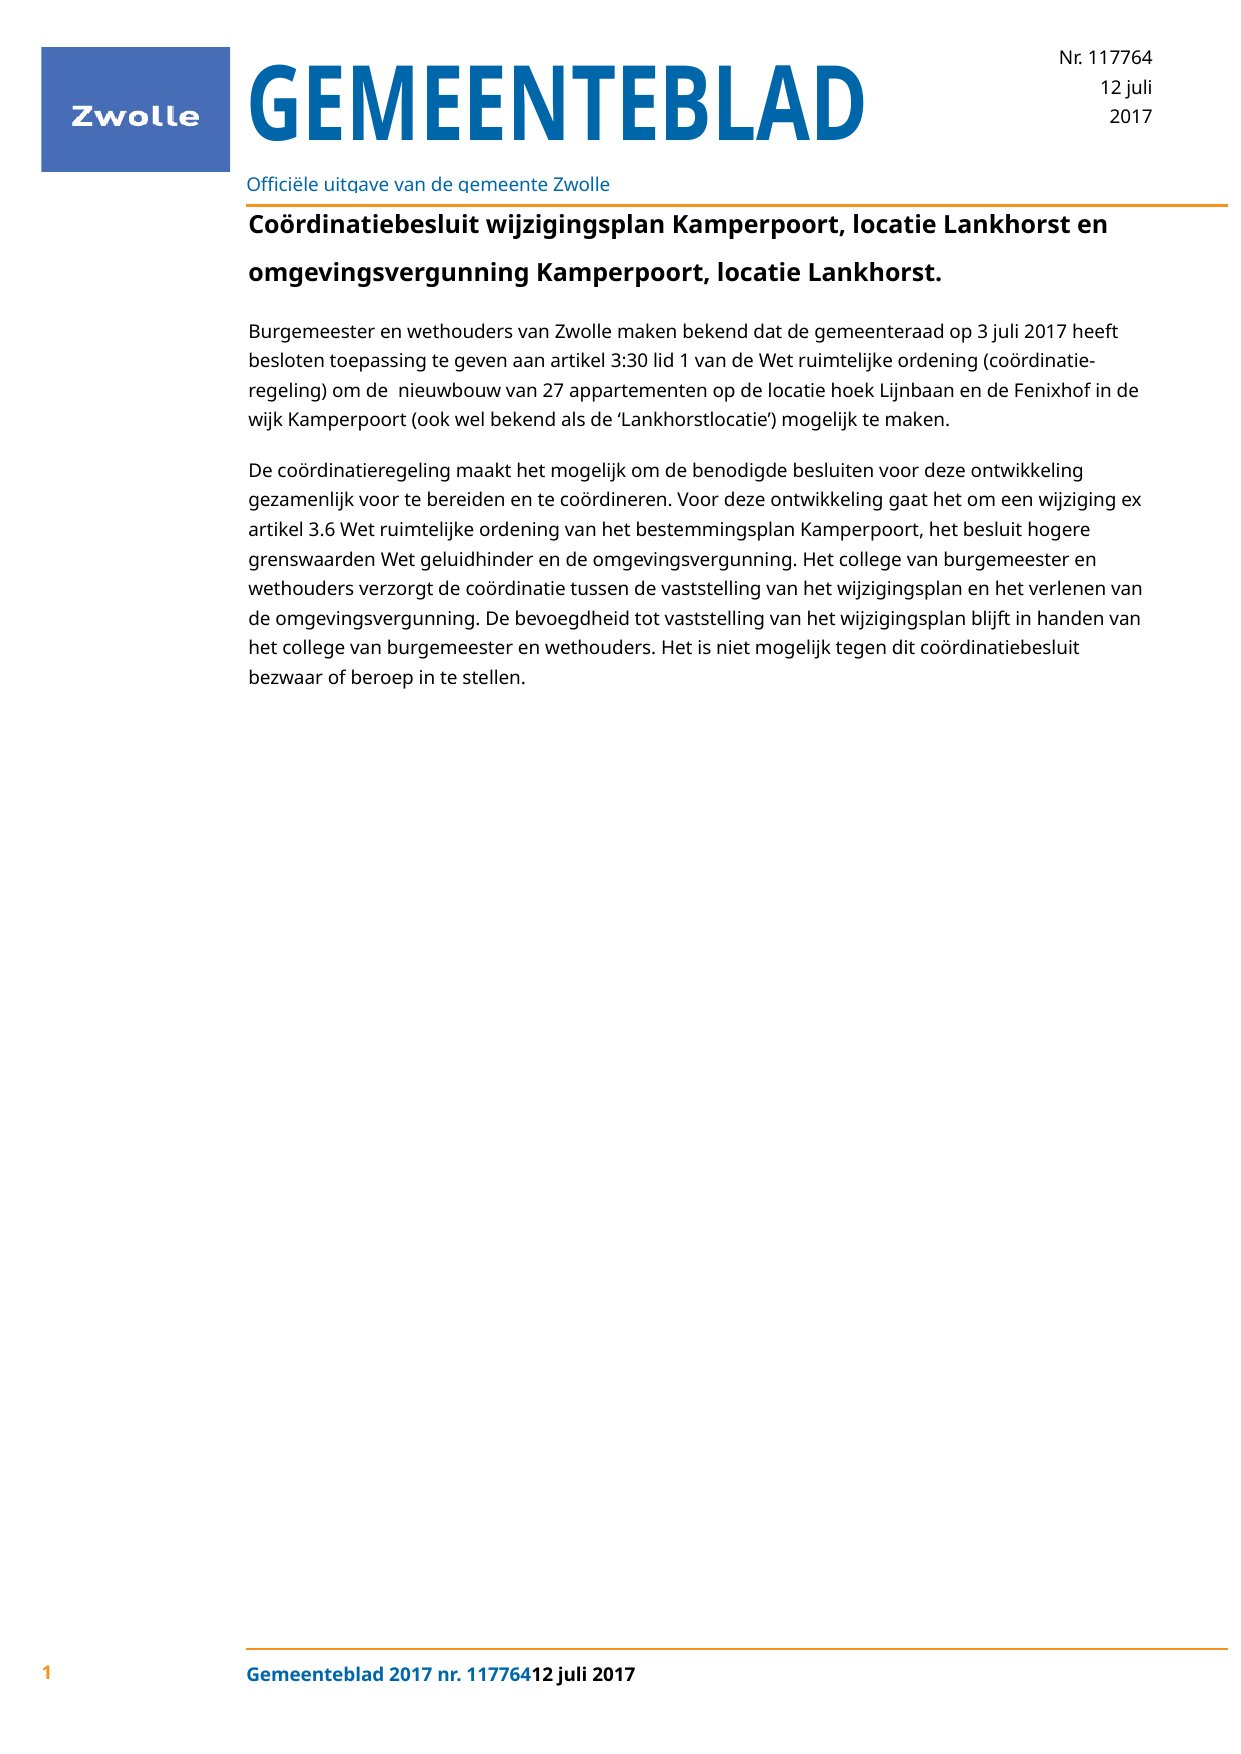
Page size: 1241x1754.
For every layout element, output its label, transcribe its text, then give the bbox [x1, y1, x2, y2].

picture [41, 47, 231, 172]
text Burgemeester en wethouders van Zwolle maken bekend dat de gemeenteraad op 3 juli 2017 heeft besloten toepassing te geven aan artikel 3:30 lid 1 van de Wet ruimtelijke ordening (coördinatie-regeling) om de nieuwbouw van 27 appartementen op de locatie hoek Lijnbaan en de Fenixhof in de wijk Kamperpoort (ook wel bekend als de ‘Lankhorstlocatie’) mogelijk te maken. [248, 318, 1152, 432]
text Coördinatiebesluit wijzigingsplan Kamperpoort, locatie Lankhorst en omgevingsvergunning Kamperpoort, locatie Lankhorst. [248, 207, 1152, 288]
text De coördinatieregeling maakt het mogelijk om de benodigde besluiten voor deze ontwikkeling gezamenlijk voor te bereiden en te coördineren. Voor deze ontwikkeling gaat het om een wijziging ex artikel 3.6 Wet ruimtelijke ordening van het bestemmingsplan Kamperpoort, het besluit hogere grenswaarden Wet geluidhinder en de omgevingsvergunning. Het college van burgemeester en wethouders verzorgt de coördinatie tussen de vaststelling van het wijzigingsplan en het verlenen van de omgevingsvergunning. De bevoegdheid tot vaststelling van het wijzigingsplan blijft in handen van het college van burgemeester en wethouders. Het is niet mogelijk tegen dit coördinatiebesluit bezwaar of beroep in te stellen. [248, 457, 1152, 690]
